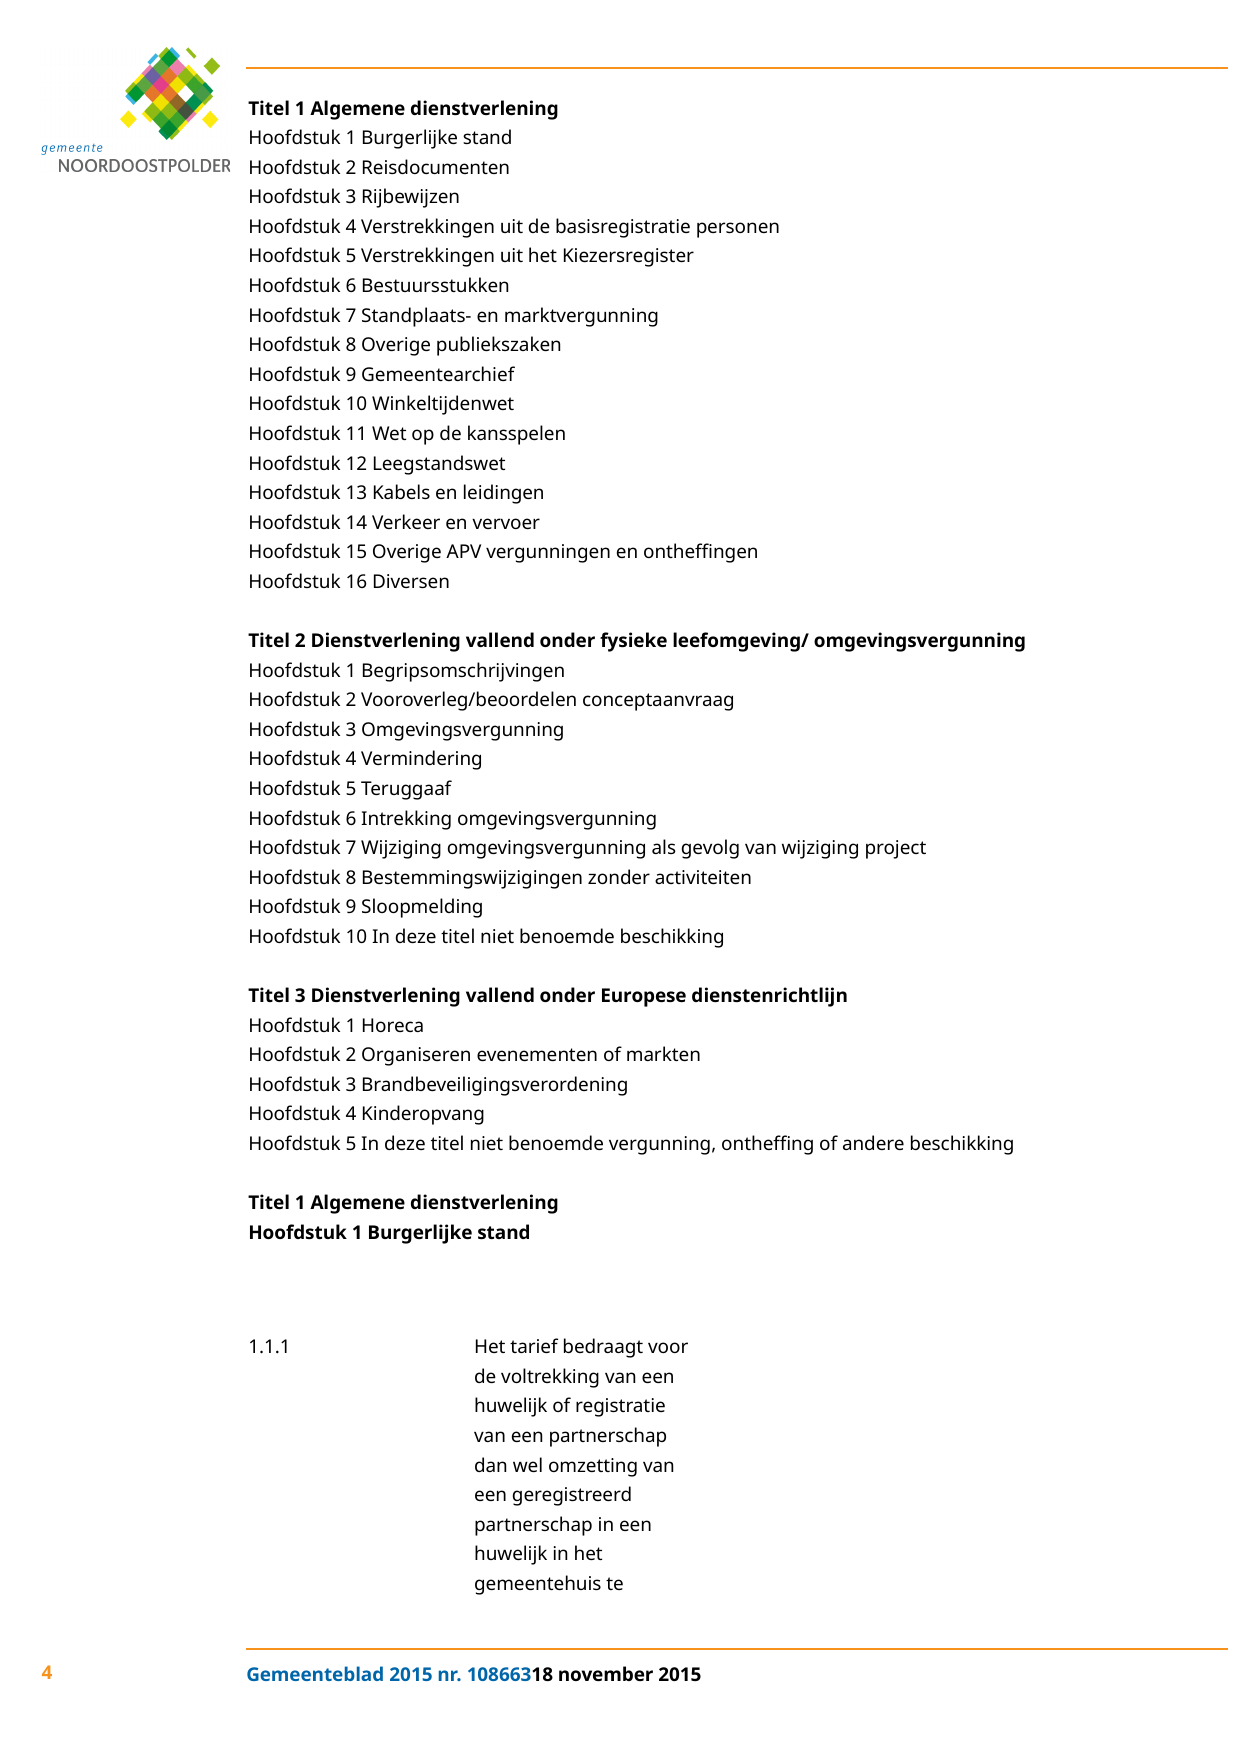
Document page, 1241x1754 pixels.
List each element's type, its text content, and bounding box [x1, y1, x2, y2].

text Hoofdstuk 10 In deze titel niet benoemde beschikking [248, 923, 1152, 949]
text Hoofdstuk 1 Burgerlijke stand [248, 124, 1152, 150]
text Titel 3 Dienstverlening vallend onder Europese dienstenrichtlijn [248, 982, 1152, 1008]
table_header [926, 1334, 1152, 1596]
text Hoofdstuk 4 Kinderopvang [248, 1101, 1152, 1126]
picture [41, 47, 231, 172]
text Hoofdstuk 3 Omgevingsvergunning [248, 716, 1152, 742]
text Hoofdstuk 11 Wet op de kansspelen [248, 420, 1152, 446]
text Hoofdstuk 2 Organiseren evenementen of markten [248, 1041, 1152, 1067]
text Hoofdstuk 4 Vermindering [248, 746, 1152, 771]
text Hoofdstuk 9 Gemeentearchief [248, 361, 1152, 387]
text Hoofdstuk 4 Verstrekkingen uit de basisregistratie personen [248, 213, 1152, 239]
text Hoofdstuk 3 Rijbewijzen [248, 183, 1152, 209]
text Hoofdstuk 2 Vooroverleg/beoordelen conceptaanvraag [248, 686, 1152, 712]
text Titel 2 Dienstverlening vallend onder fysieke leefomgeving/ omgevingsvergunning [248, 627, 1152, 653]
table_header 1.1.1 [248, 1334, 474, 1596]
text Titel 1 Algemene dienstverlening [248, 1189, 1152, 1215]
text Hoofdstuk 5 Verstrekkingen uit het Kiezersregister [248, 243, 1152, 268]
text Hoofdstuk 12 Leegstandswet [248, 450, 1152, 476]
table_header [700, 1334, 926, 1596]
text Hoofdstuk 13 Kabels en leidingen [248, 479, 1152, 505]
text Hoofdstuk 8 Overige publiekszaken [248, 331, 1152, 357]
text Hoofdstuk 16 Diversen [248, 568, 1152, 594]
text Hoofdstuk 6 Bestuursstukken [248, 272, 1152, 298]
text Hoofdstuk 5 Teruggaaf [248, 775, 1152, 801]
text Hoofdstuk 1 Horeca [248, 1012, 1152, 1038]
text Hoofdstuk 3 Brandbeveiligingsverordening [248, 1071, 1152, 1097]
text Hoofdstuk 9 Sloopmelding [248, 893, 1152, 919]
text Hoofdstuk 15 Overige APV vergunningen en ontheffingen [248, 538, 1152, 564]
text Hoofdstuk 1 Burgerlijke stand [248, 1219, 1152, 1245]
text Hoofdstuk 5 In deze titel niet benoemde vergunning, ontheffing of andere beschikking [248, 1130, 1152, 1156]
text Hoofdstuk 6 Intrekking omgevingsvergunning [248, 805, 1152, 831]
text Hoofdstuk 7 Standplaats- en marktvergunning [248, 302, 1152, 328]
table_header Het tarief bedraagt voor de voltrekking van een huwelijk of registratie van een partnerschap dan wel omzetting van een geregistreerd partnerschap in een huwelijk in het gemeentehuis te [474, 1334, 700, 1596]
text Hoofdstuk 2 Reisdocumenten [248, 154, 1152, 180]
text Hoofdstuk 8 Bestemmingswijzigingen zonder activiteiten [248, 864, 1152, 890]
text Titel 1 Algemene dienstverlening [248, 95, 1152, 121]
text Hoofdstuk 14 Verkeer en vervoer [248, 509, 1152, 535]
text Hoofdstuk 1 Begripsomschrijvingen [248, 657, 1152, 683]
text Hoofdstuk 7 Wijziging omgevingsvergunning als gevolg van wijziging project [248, 834, 1152, 860]
text Hoofdstuk 10 Winkeltijdenwet [248, 391, 1152, 416]
